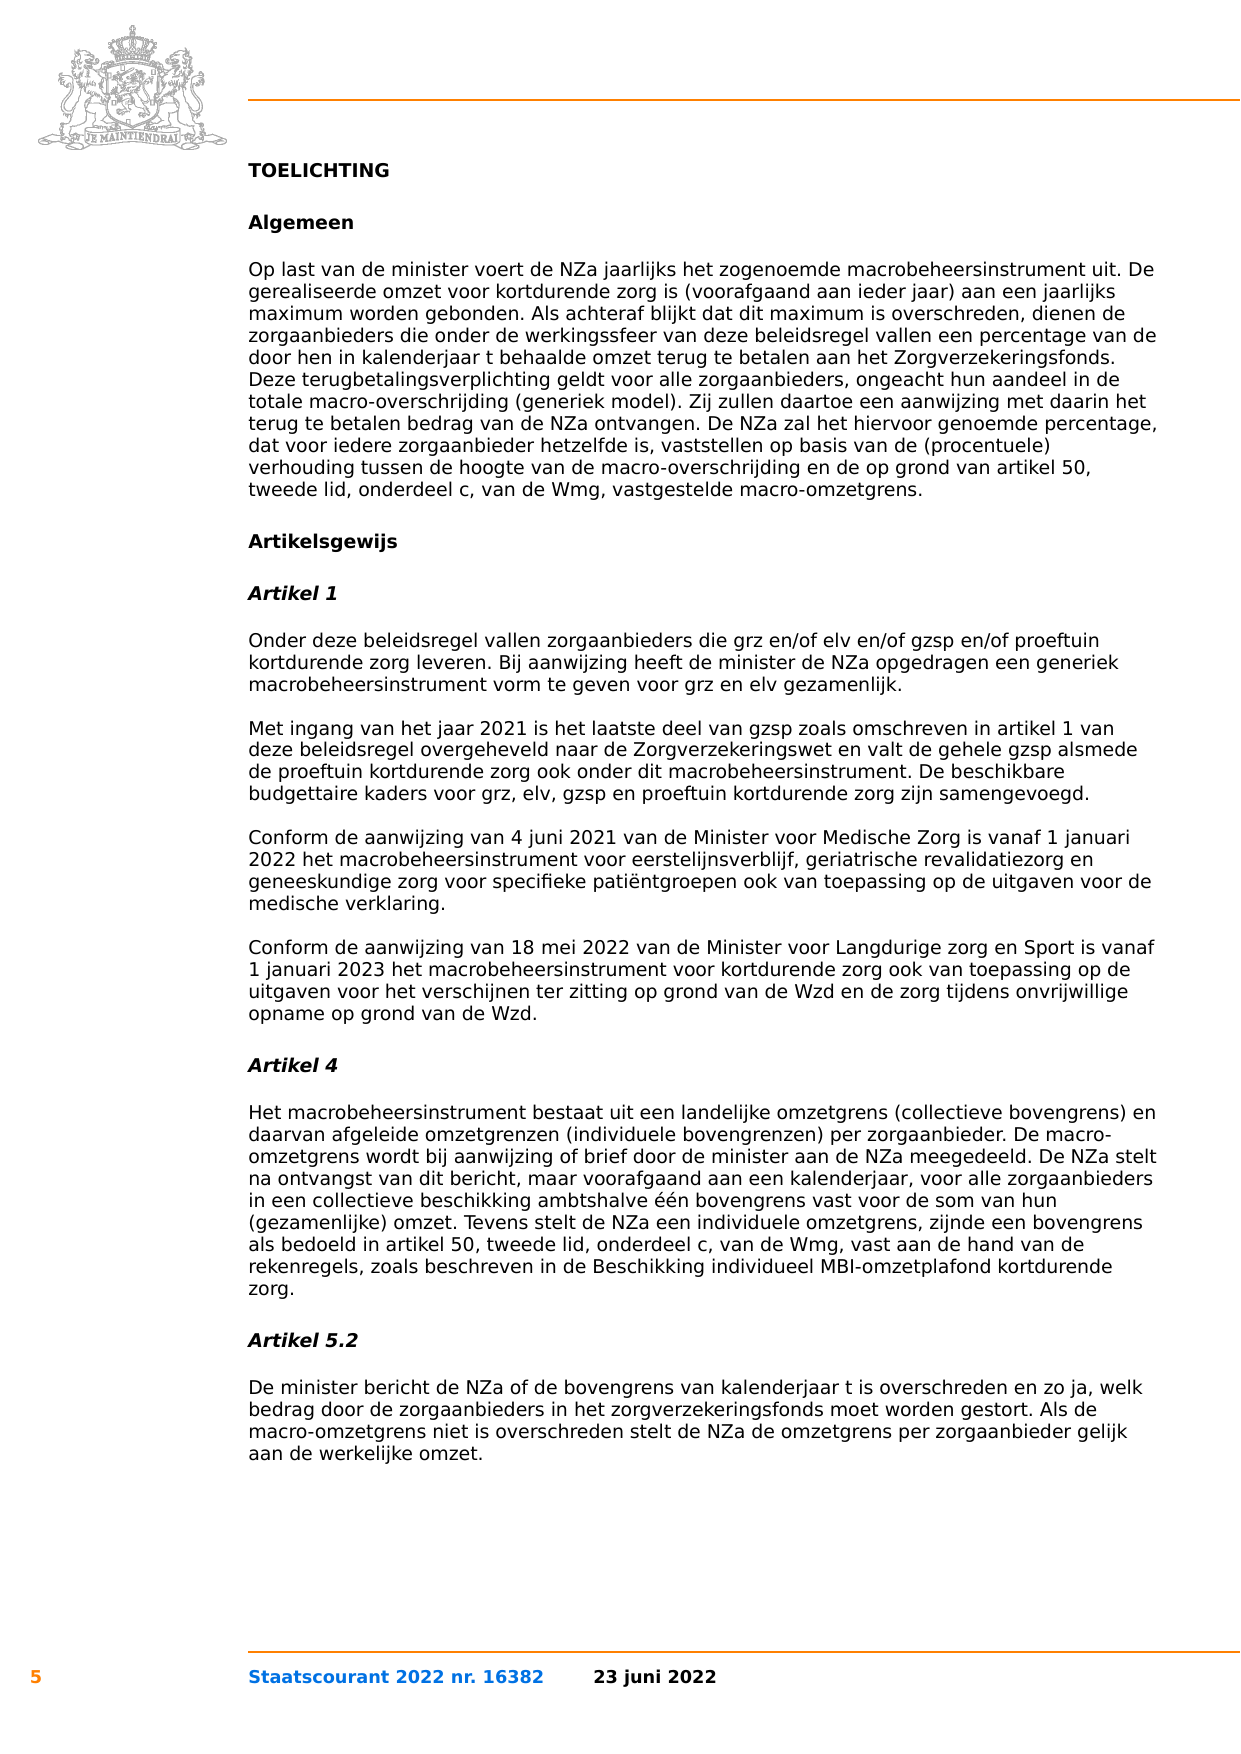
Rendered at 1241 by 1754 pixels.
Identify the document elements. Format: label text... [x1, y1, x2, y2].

subtitle Artikel 4 [248, 1055, 1163, 1077]
text Op last van de minister voert de NZa jaarlijks het zogenoemde macrobeheersinstrument uit. De gerealiseerde omzet voor kortdurende zorg is (voorafgaand aan ieder jaar) aan een jaarlijks maximum worden gebonden. Als achteraf blijkt dat dit maximum is overschreden, dienen de zorgaanbieders die onder de werkingssfeer van deze beleidsregel vallen een percentage van de door hen in kalenderjaar t behaalde omzet terug te betalen aan het Zorgverzekeringsfonds. Deze terugbetalingsverplichting geldt voor alle zorgaanbieders, ongeacht hun aandeel in de totale macro-overschrijding (generiek model). Zij zullen daartoe een aanwijzing met daarin het terug te betalen bedrag van de NZa ontvangen. De NZa zal het hiervoor genoemde percentage, dat voor iedere zorgaanbieder hetzelfde is, vaststellen op basis van de (procentuele) verhouding tussen de hoogte van de macro-overschrijding en de op grond van artikel 50, tweede lid, onderdeel c, van de Wmg, vastgestelde macro-omzetgrens. [248, 259, 1163, 501]
text Conform de aanwijzing van 18 mei 2022 van de Minister voor Langdurige zorg en Sport is vanaf 1 januari 2023 het macrobeheersinstrument voor kortdurende zorg ook van toepassing op de uitgaven voor het verschijnen ter zitting op grond van de Wzd en de zorg tijdens onvrijwillige opname op grond van de Wzd. [248, 937, 1163, 1025]
text Conform de aanwijzing van 4 juni 2021 van de Minister voor Medische Zorg is vanaf 1 januari 2022 het macrobeheersinstrument voor eerstelijnsverblijf, geriatrische revalidatiezorg en geneeskundige zorg voor specifieke patiëntgroepen ook van toepassing op de uitgaven voor de medische verklaring. [248, 827, 1163, 915]
subtitle Artikel 5.2 [248, 1330, 1163, 1352]
subtitle Artikel 1 [248, 583, 1163, 604]
picture [38, 25, 227, 150]
text De minister bericht de NZa of de bovengrens van kalenderjaar t is overschreden en zo ja, welk bedrag door de zorgaanbieders in het zorgverzekeringsfonds moet worden gestort. Als de macro-omzetgrens niet is overschreden stelt de NZa de omzetgrens per zorgaanbieder gelijk aan de werkelijke omzet. [248, 1377, 1163, 1464]
subtitle TOELICHTING [248, 160, 1163, 182]
subtitle Algemeen [248, 212, 1163, 234]
text Met ingang van het jaar 2021 is het laatste deel van gzsp zoals omschreven in artikel 1 van deze beleidsregel overgeheveld naar de Zorgverzekeringswet en valt de gehele gzsp alsmede de proeftuin kortdurende zorg ook onder dit macrobeheersinstrument. De beschikbare budgettaire kaders voor grz, elv, gzsp en proeftuin kortdurende zorg zijn samengevoegd. [248, 717, 1163, 805]
text Het macrobeheersinstrument bestaat uit een landelijke omzetgrens (collectieve bovengrens) en daarvan afgeleide omzetgrenzen (individuele bovengrenzen) per zorgaanbieder. De macro-omzetgrens wordt bij aanwijzing of brief door de minister aan de NZa meegedeeld. De NZa stelt na ontvangst van dit bericht, maar voorafgaand aan een kalenderjaar, voor alle zorgaanbieders in een collectieve beschikking ambtshalve één bovengrens vast voor de som van hun (gezamenlijke) omzet. Tevens stelt de NZa een individuele omzetgrens, zijnde een bovengrens als bedoeld in artikel 50, tweede lid, onderdeel c, van de Wmg, vast aan de hand van de rekenregels, zoals beschreven in de Beschikking individueel MBI-omzetplafond kortdurende zorg. [248, 1102, 1163, 1300]
text Onder deze beleidsregel vallen zorgaanbieders die grz en/of elv en/of gzsp en/of proeftuin kortdurende zorg leveren. Bij aanwijzing heeft de minister de NZa opgedragen een generiek macrobeheersinstrument vorm te geven voor grz en elv gezamenlijk. [248, 629, 1163, 696]
subtitle Artikelsgewijs [248, 531, 1163, 553]
